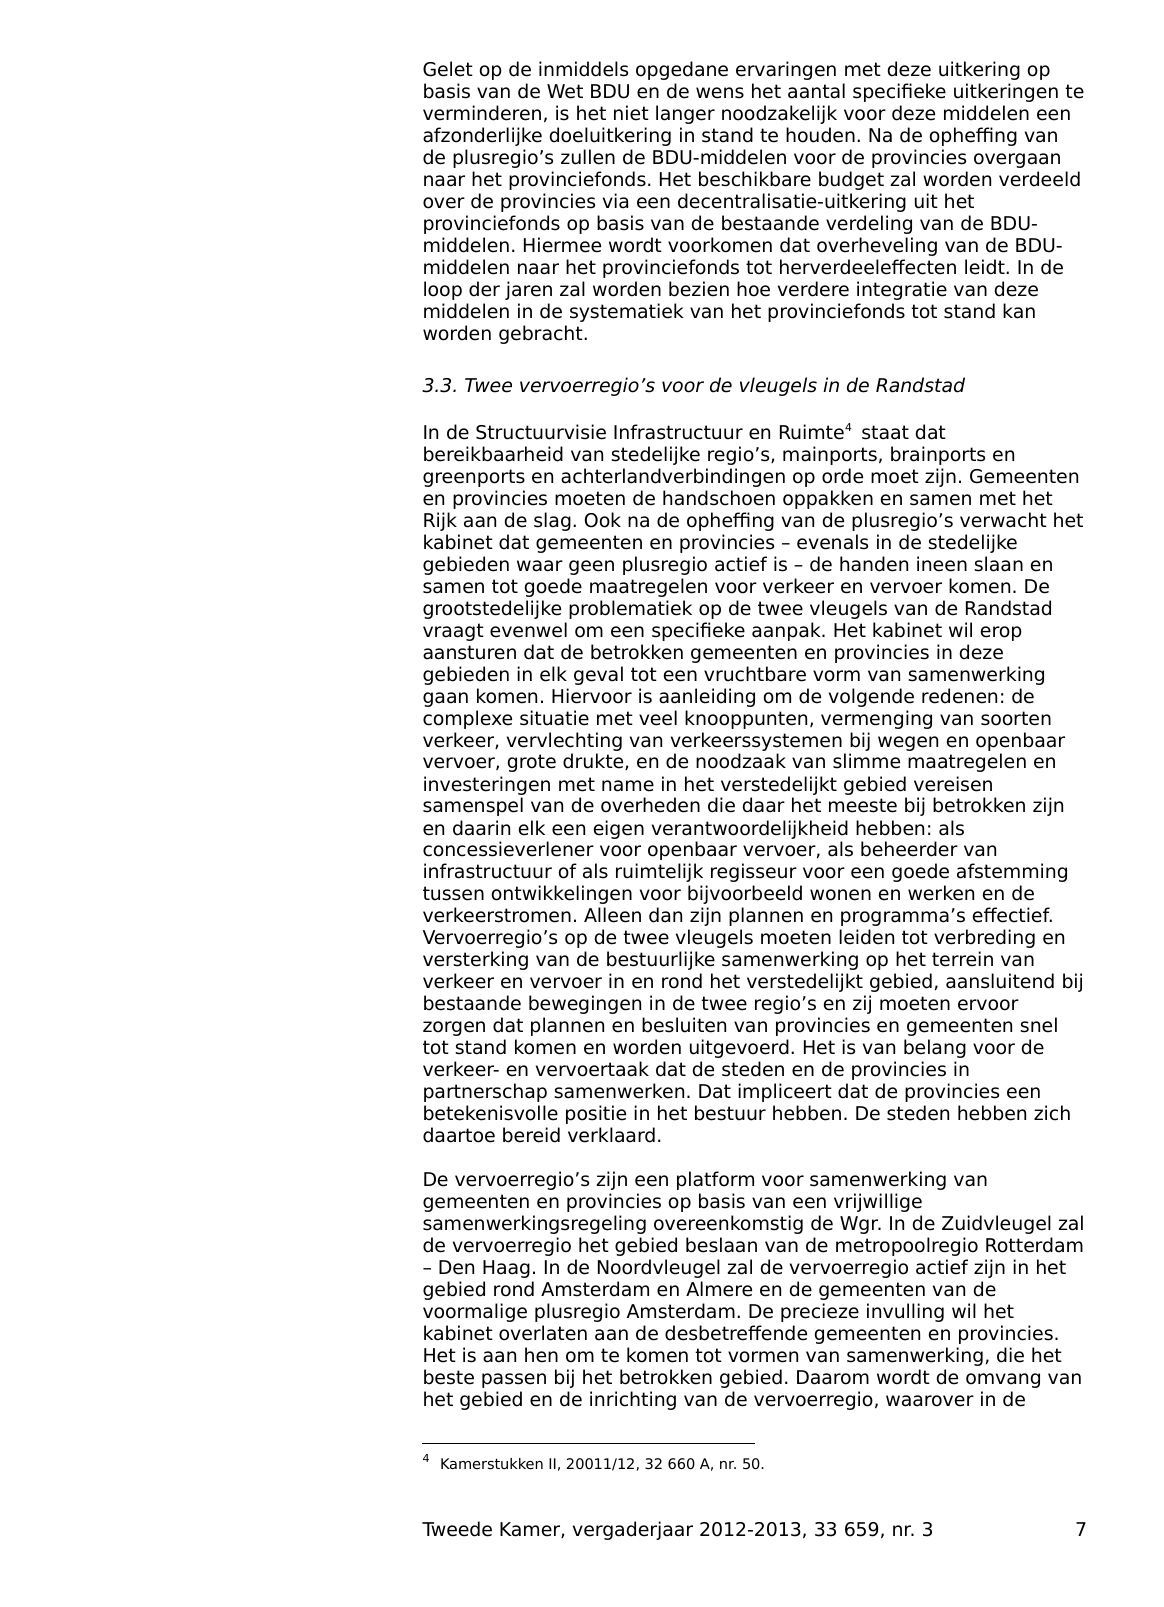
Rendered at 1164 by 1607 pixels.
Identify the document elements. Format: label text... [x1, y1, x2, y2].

text Kamerstukken II, 20011/12, 32 660 A, nr. 50. [422, 1452, 1087, 1474]
text Gelet op de inmiddels opgedane ervaringen met deze uitkering op basis van de Wet BDU en de wens het aantal specifieke uitkeringen te verminderen, is het niet langer noodzakelijk voor deze middelen een afzonderlijke doeluitkering in stand te houden. Na de opheffing van de plusregio’s zullen de BDU-middelen voor de provincies overgaan naar het provinciefonds. Het beschikbare budget zal worden verdeeld over de provincies via een decentralisatie-uitkering uit het provinciefonds op basis van de bestaande verdeling van de BDU-middelen. Hiermee wordt voorkomen dat overheveling van de BDU-middelen naar het provinciefonds tot herverdeeleffecten leidt. In de loop der jaren zal worden bezien hoe verdere integratie van deze middelen in de systematiek van het provinciefonds tot stand kan worden gebracht. [422, 59, 1087, 345]
subtitle 3.3. Twee vervoerregio’s voor de vleugels in de Randstad [422, 375, 1087, 397]
text De vervoerregio’s zijn een platform voor samenwerking van gemeenten en provincies op basis van een vrijwillige samenwerkingsregeling overeenkomstig de Wgr. In de Zuidvleugel zal de vervoerregio het gebied beslaan van de metropoolregio Rotterdam – Den Haag. In de Noordvleugel zal de vervoerregio actief zijn in het gebied rond Amsterdam en Almere en de gemeenten van de voormalige plusregio Amsterdam. De precieze invulling wil het kabinet overlaten aan de desbetreffende gemeenten en provincies. Het is aan hen om te komen tot vormen van samenwerking, die het beste passen bij het betrokken gebied. Daarom wordt de omvang van het gebied en de inrichting van de vervoerregio, waarover in de [422, 1169, 1087, 1411]
text In de Structuurvisie Infrastructuur en Ruimte staat dat bereikbaarheid van stedelijke regio’s, mainports, brainports en greenports en achterlandverbindingen op orde moet zijn. Gemeenten en provincies moeten de handschoen oppakken en samen met het Rijk aan de slag. Ook na de opheffing van de plusregio’s verwacht het kabinet dat gemeenten en provincies – evenals in de stedelijke gebieden waar geen plusregio actief is – de handen ineen slaan en samen tot goede maatregelen voor verkeer en vervoer komen. De grootstedelijke problematiek op de twee vleugels van de Randstad vraagt evenwel om een specifieke aanpak. Het kabinet wil erop aansturen dat de betrokken gemeenten en provincies in deze gebieden in elk geval tot een vruchtbare vorm van samenwerking gaan komen. Hiervoor is aanleiding om de volgende redenen: de complexe situatie met veel knooppunten, vermenging van soorten verkeer, vervlechting van verkeerssystemen bij wegen en openbaar vervoer, grote drukte, en de noodzaak van slimme maatregelen en investeringen met name in het verstedelijkt gebied vereisen samenspel van de overheden die daar het meeste bij betrokken zijn en daarin elk een eigen verantwoordelijkheid hebben: als concessieverlener voor openbaar vervoer, als beheerder van infrastructuur of als ruimtelijk regisseur voor een goede afstemming tussen ontwikkelingen voor bijvoorbeeld wonen en werken en de verkeerstromen. Alleen dan zijn plannen en programma’s effectief. Vervoerregio’s op de twee vleugels moeten leiden tot verbreding en versterking van de bestuurlijke samenwerking op het terrein van verkeer en vervoer in en rond het verstedelijkt gebied, aansluitend bij bestaande bewegingen in de twee regio’s en zij moeten ervoor zorgen dat plannen en besluiten van provincies en gemeenten snel tot stand komen en worden uitgevoerd. Het is van belang voor de verkeer- en vervoertaak dat de steden en de provincies in partnerschap samenwerken. Dat impliceert dat de provincies een betekenisvolle positie in het bestuur hebben. De steden hebben zich daartoe bereid verklaard. [422, 422, 1087, 1147]
